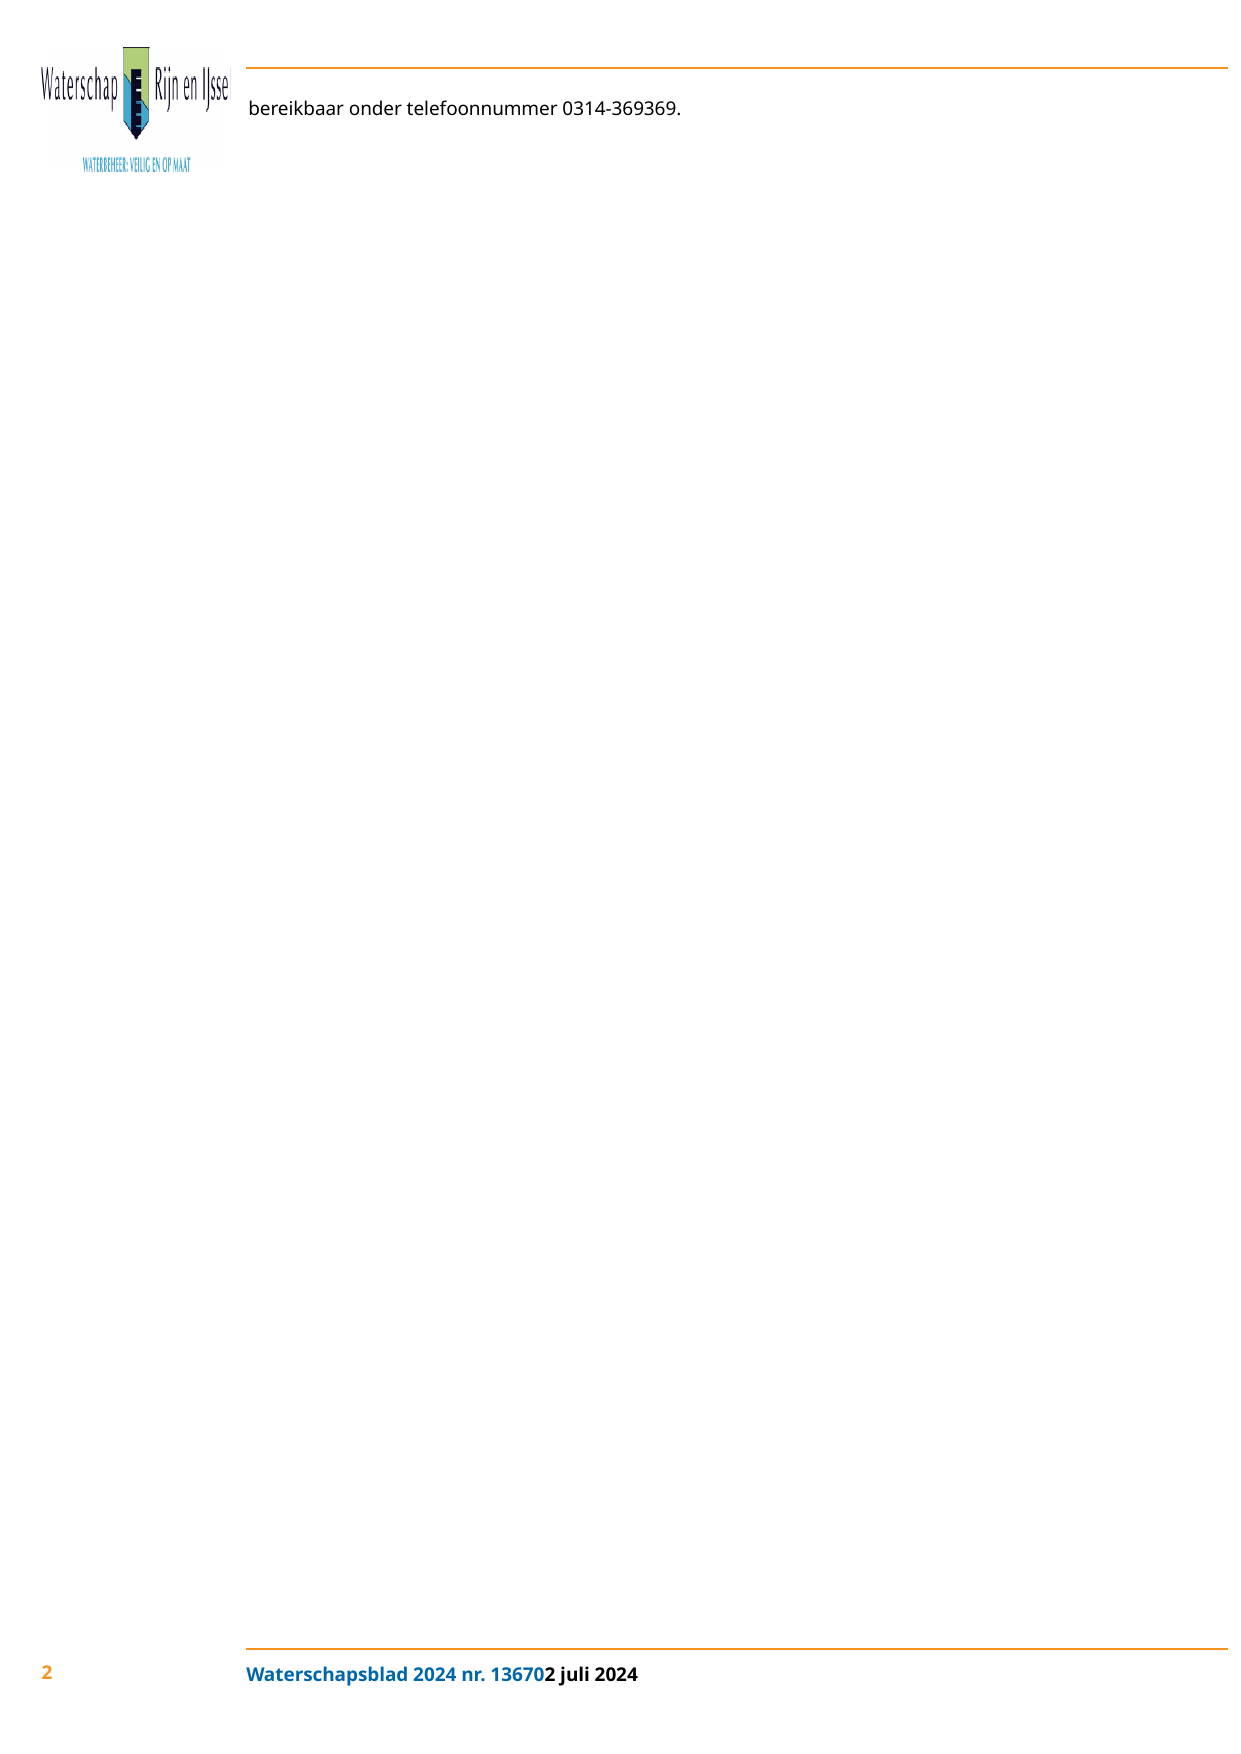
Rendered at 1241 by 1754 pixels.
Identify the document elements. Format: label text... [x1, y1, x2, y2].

picture [41, 47, 231, 172]
text bereikbaar onder telefoonnummer 0314-369369. [248, 95, 1152, 121]
